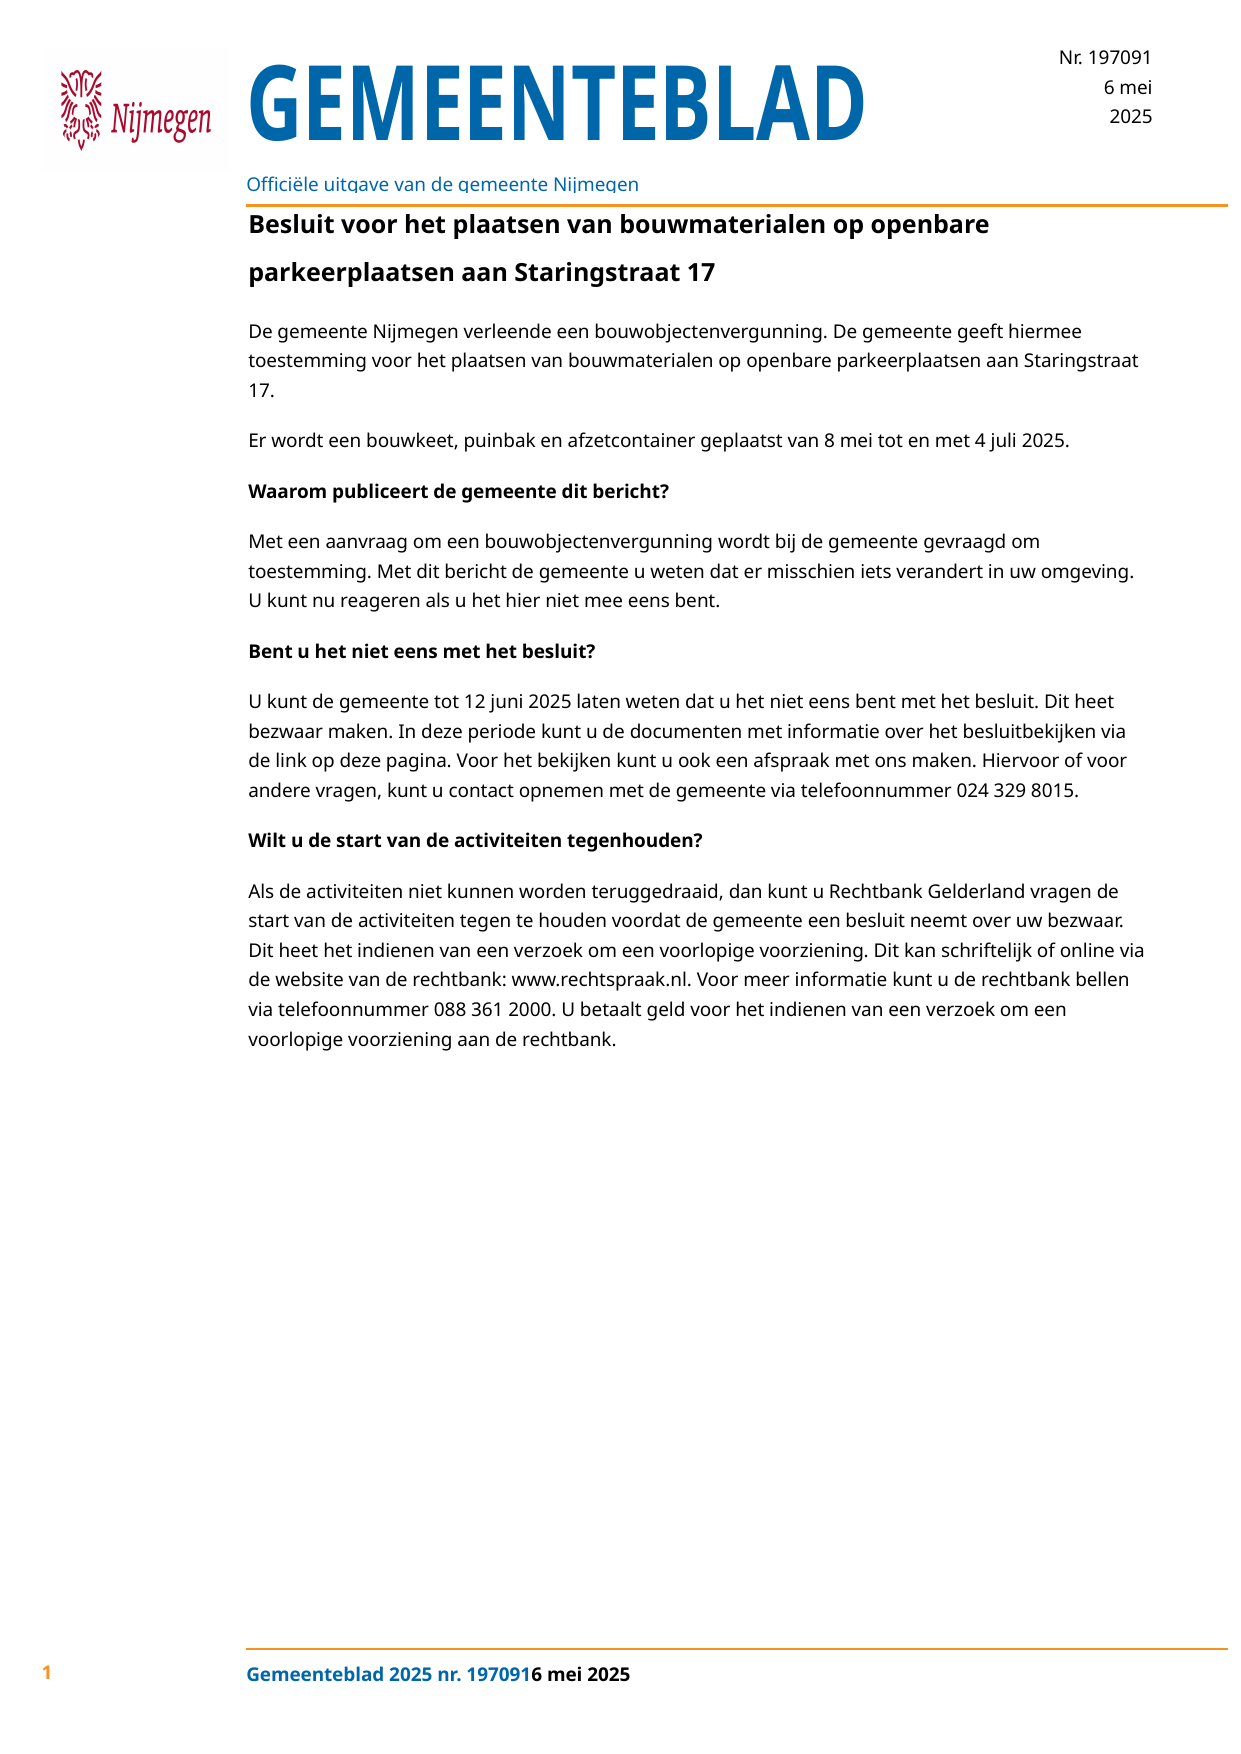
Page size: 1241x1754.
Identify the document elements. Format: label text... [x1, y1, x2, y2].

text U kunt de gemeente tot 12 juni 2025 laten weten dat u het niet eens bent met het besluit. Dit heet bezwaar maken. In deze periode kunt u de documenten met informatie over het besluitbekijken via de link op deze pagina. Voor het bekijken kunt u ook een afspraak met ons maken. Hiervoor of voor andere vragen, kunt u contact opnemen met de gemeente via telefoonnummer 024 329 8015. [248, 688, 1152, 803]
text Er wordt een bouwkeet, puinbak en afzetcontainer geplaatst van 8 mei tot en met 4 juli 2025. [248, 427, 1152, 453]
text Wilt u de start van de activiteiten tegenhouden? [248, 827, 1152, 853]
text Besluit voor het plaatsen van bouwmaterialen op openbare parkeerplaatsen aan Staringstraat 17 [248, 207, 1152, 288]
text Bent u het niet eens met het besluit? [248, 638, 1152, 664]
text Als de activiteiten niet kunnen worden teruggedraaid, dan kunt u Rechtbank Gelderland vragen de start van de activiteiten tegen te houden voordat de gemeente een besluit neemt over uw bezwaar. Dit heet het indienen van een verzoek om een voorlopige voorziening. Dit kan schriftelijk of online via de website van de rechtbank: www.rechtspraak.nl. Voor meer informatie kunt u de rechtbank bellen via telefoonnummer 088 361 2000. U betaalt geld voor het indienen van een verzoek om een voorlopige voorziening aan de rechtbank. [248, 878, 1152, 1052]
text Waarom publiceert de gemeente dit bericht? [248, 478, 1152, 504]
text De gemeente Nijmegen verleende een bouwobjectenvergunning. De gemeente geeft hiermee toestemming voor het plaatsen van bouwmaterialen op openbare parkeerplaatsen aan Staringstraat 17. [248, 318, 1152, 403]
text Met een aanvraag om een bouwobjectenvergunning wordt bij de gemeente gevraagd om toestemming. Met dit bericht de gemeente u weten dat er misschien iets verandert in uw omgeving. U kunt nu reageren als u het hier niet mee eens bent. [248, 528, 1152, 613]
picture [41, 47, 231, 172]
